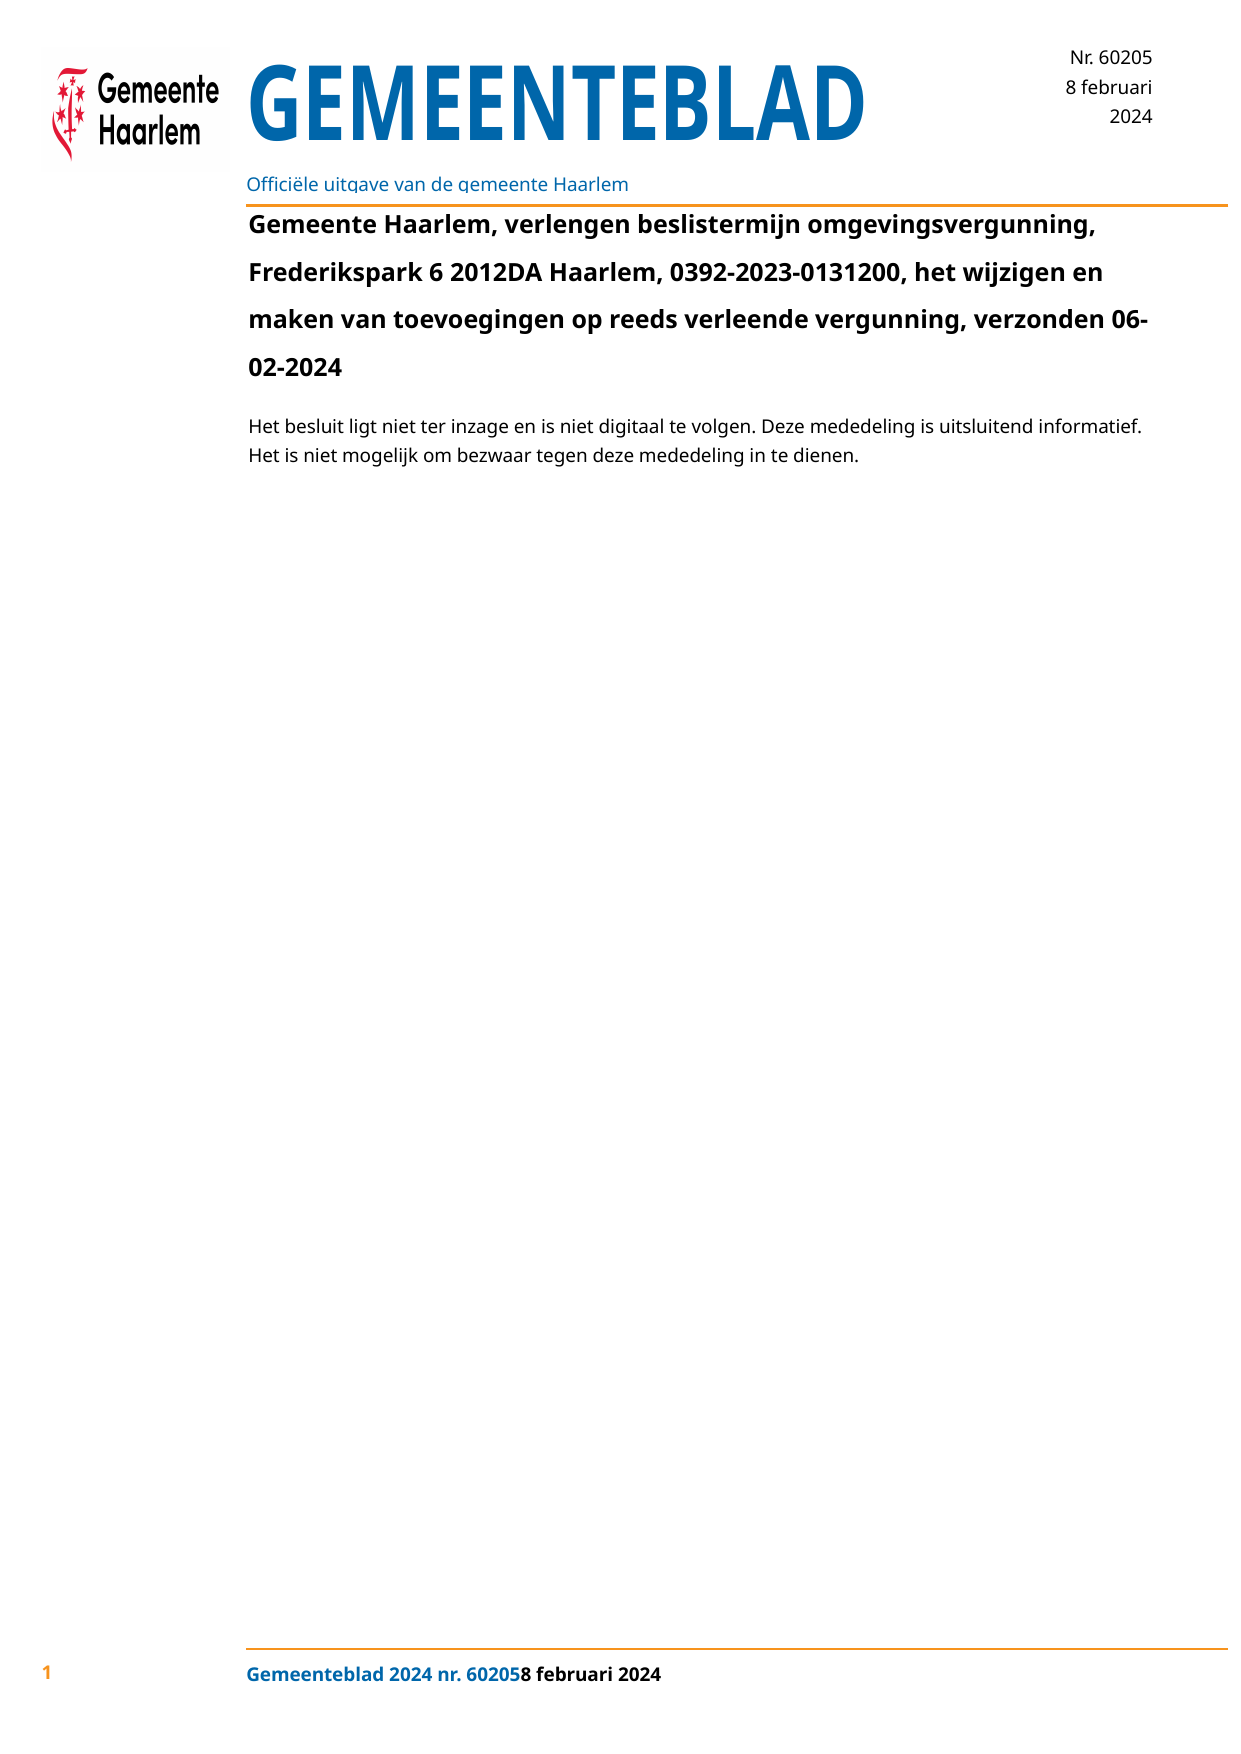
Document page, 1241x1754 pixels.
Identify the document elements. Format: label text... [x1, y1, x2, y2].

text Gemeente Haarlem, verlengen beslistermijn omgevingsvergunning, Frederikspark 6 2012DA Haarlem, 0392-2023-0131200, het wijzigen en maken van toevoegingen op reeds verleende vergunning, verzonden 06-02-2024 [248, 207, 1152, 384]
picture [41, 47, 231, 172]
text Het besluit ligt niet ter inzage en is niet digitaal te volgen. Deze mededeling is uitsluitend informatief. Het is niet mogelijk om bezwaar tegen deze mededeling in te dienen. [248, 413, 1152, 468]
